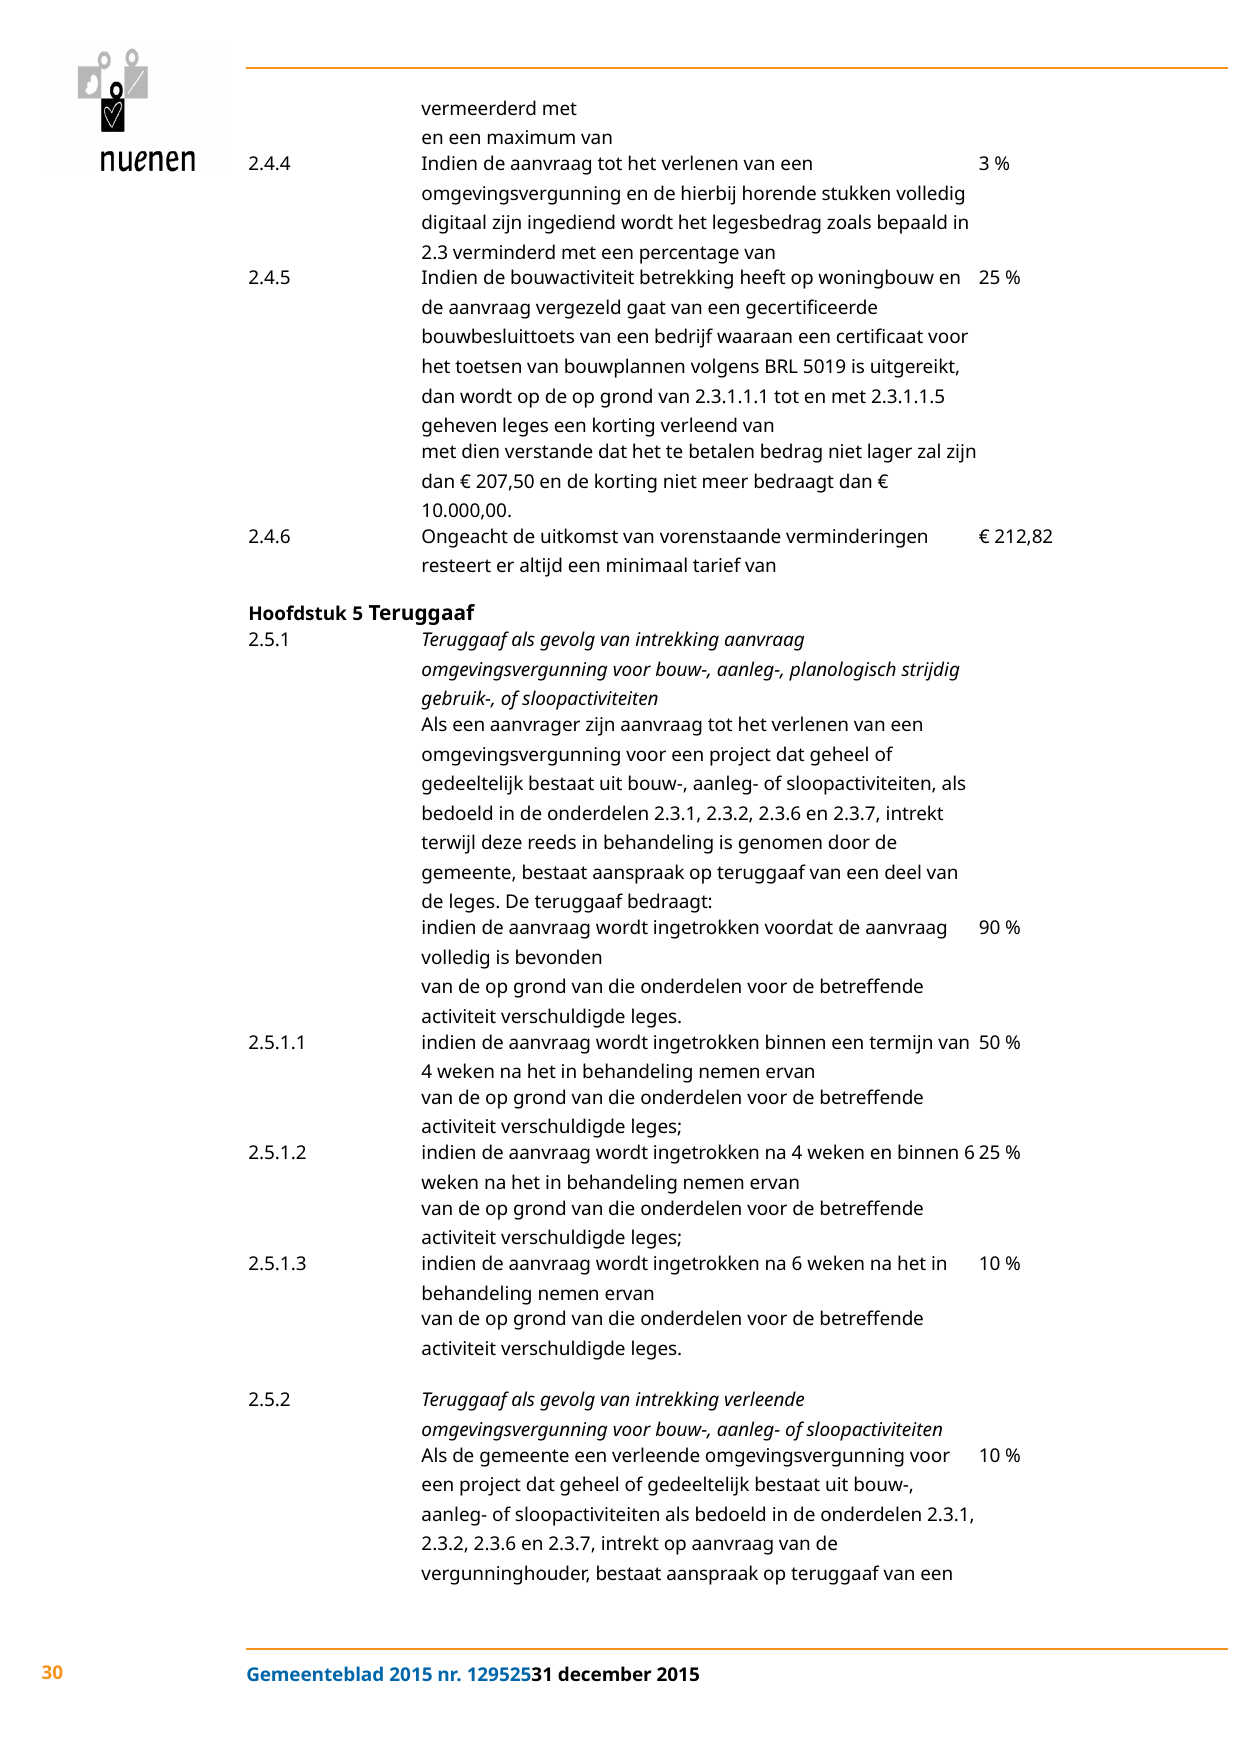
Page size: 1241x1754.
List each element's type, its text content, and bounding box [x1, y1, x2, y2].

table_cell [248, 438, 421, 523]
table_cell 10 % [979, 1442, 1152, 1586]
table_cell 2.5.1.1 [248, 1029, 421, 1084]
table_cell [979, 1305, 1152, 1361]
table_cell [248, 1195, 421, 1250]
table_cell 2.5.1.2 [248, 1140, 421, 1195]
table_cell van de op grond van die onderdelen voor de betreffende activiteit verschuldigde leges. [421, 1305, 978, 1361]
table_cell indien de aanvraag wordt ingetrokken voordat de aanvraag volledig is bevonden van de op grond van die onderdelen voor de betreffende activiteit verschuldigde leges. [421, 914, 978, 1029]
table_cell 2.4.6 [248, 523, 421, 578]
table_cell [421, 1361, 978, 1386]
table_cell 25 % [979, 1140, 1152, 1195]
table_cell met dien verstande dat het te betalen bedrag niet lager zal zijn dan € 207,50 en de korting niet meer bedraagt dan € 10.000,00. [421, 438, 978, 523]
table_cell [248, 1084, 421, 1139]
table_cell [979, 711, 1152, 914]
table_header [979, 626, 1152, 711]
table_cell [248, 1442, 421, 1586]
table_header Teruggaaf als gevolg van intrekking aanvraag omgevingsvergunning voor bouw-, aanleg-, planologisch strijdig gebruik-, of sloopactiviteiten [421, 626, 978, 711]
table_cell [248, 711, 421, 914]
table_cell 50 % [979, 1029, 1152, 1084]
table_cell 3 % [979, 150, 1152, 264]
table_cell Als een aanvrager zijn aanvraag tot het verlenen van een omgevingsvergunning voor een project dat geheel of gedeeltelijk bestaat uit bouw-, aanleg- of sloopactiviteiten, als bedoeld in de onderdelen 2.3.1, 2.3.2, 2.3.6 en 2.3.7, intrekt terwijl deze reeds in behandeling is genomen door de gemeente, bestaat aanspraak op teruggaaf van een deel van de leges. De teruggaaf bedraagt: [421, 711, 978, 914]
table_cell 2.5.2 [248, 1386, 421, 1442]
table_cell 10 % [979, 1250, 1152, 1305]
text Hoofdstuk 5 Teruggaaf [248, 598, 1152, 626]
table_cell vermeerderd met en een maximum van [421, 95, 978, 150]
table_cell [248, 1305, 421, 1361]
table_cell 25 % [979, 265, 1152, 438]
table_cell [979, 438, 1152, 523]
table_cell [248, 95, 421, 150]
table_cell Teruggaaf als gevolg van intrekking verleende omgevingsvergunning voor bouw-, aanleg- of sloopactiviteiten [421, 1386, 978, 1442]
table_cell 2.4.4 [248, 150, 421, 264]
table_cell 2.4.5 [248, 265, 421, 438]
table_cell [979, 1386, 1152, 1442]
table_cell [979, 1084, 1152, 1139]
table_cell Indien de aanvraag tot het verlenen van een omgevingsvergunning en de hierbij horende stukken volledig digitaal zijn ingediend wordt het legesbedrag zoals bepaald in 2.3 verminderd met een percentage van [421, 150, 978, 264]
picture [41, 47, 231, 172]
table_cell € 212,82 [979, 523, 1152, 578]
table_cell [979, 95, 1152, 150]
table_cell Als de gemeente een verleende omgevingsvergunning voor een project dat geheel of gedeeltelijk bestaat uit bouw-, aanleg- of sloopactiviteiten als bedoeld in de onderdelen 2.3.1, 2.3.2, 2.3.6 en 2.3.7, intrekt op aanvraag van de vergunninghouder, bestaat aanspraak op teruggaaf van een [421, 1442, 978, 1586]
table_cell [979, 1195, 1152, 1250]
table_cell [248, 914, 421, 1029]
table_header 2.5.1 [248, 626, 421, 711]
table_cell 2.5.1.3 [248, 1250, 421, 1305]
table_cell [248, 1361, 421, 1386]
table_cell [979, 1361, 1152, 1386]
table_cell Indien de bouwactiviteit betrekking heeft op woningbouw en de aanvraag vergezeld gaat van een gecertificeerde bouwbesluittoets van een bedrijf waaraan een certificaat voor het toetsen van bouwplannen volgens BRL 5019 is uitgereikt, dan wordt op de op grond van 2.3.1.1.1 tot en met 2.3.1.1.5 geheven leges een korting verleend van [421, 265, 978, 438]
table_cell van de op grond van die onderdelen voor de betreffende activiteit verschuldigde leges; [421, 1195, 978, 1250]
table_cell van de op grond van die onderdelen voor de betreffende activiteit verschuldigde leges; [421, 1084, 978, 1139]
table_cell indien de aanvraag wordt ingetrokken binnen een termijn van 4 weken na het in behandeling nemen ervan [421, 1029, 978, 1084]
table_cell 90 % [979, 914, 1152, 1029]
table_cell Ongeacht de uitkomst van vorenstaande verminderingen resteert er altijd een minimaal tarief van [421, 523, 978, 578]
table_cell indien de aanvraag wordt ingetrokken na 4 weken en binnen 6 weken na het in behandeling nemen ervan [421, 1140, 978, 1195]
table_cell indien de aanvraag wordt ingetrokken na 6 weken na het in behandeling nemen ervan [421, 1250, 978, 1305]
